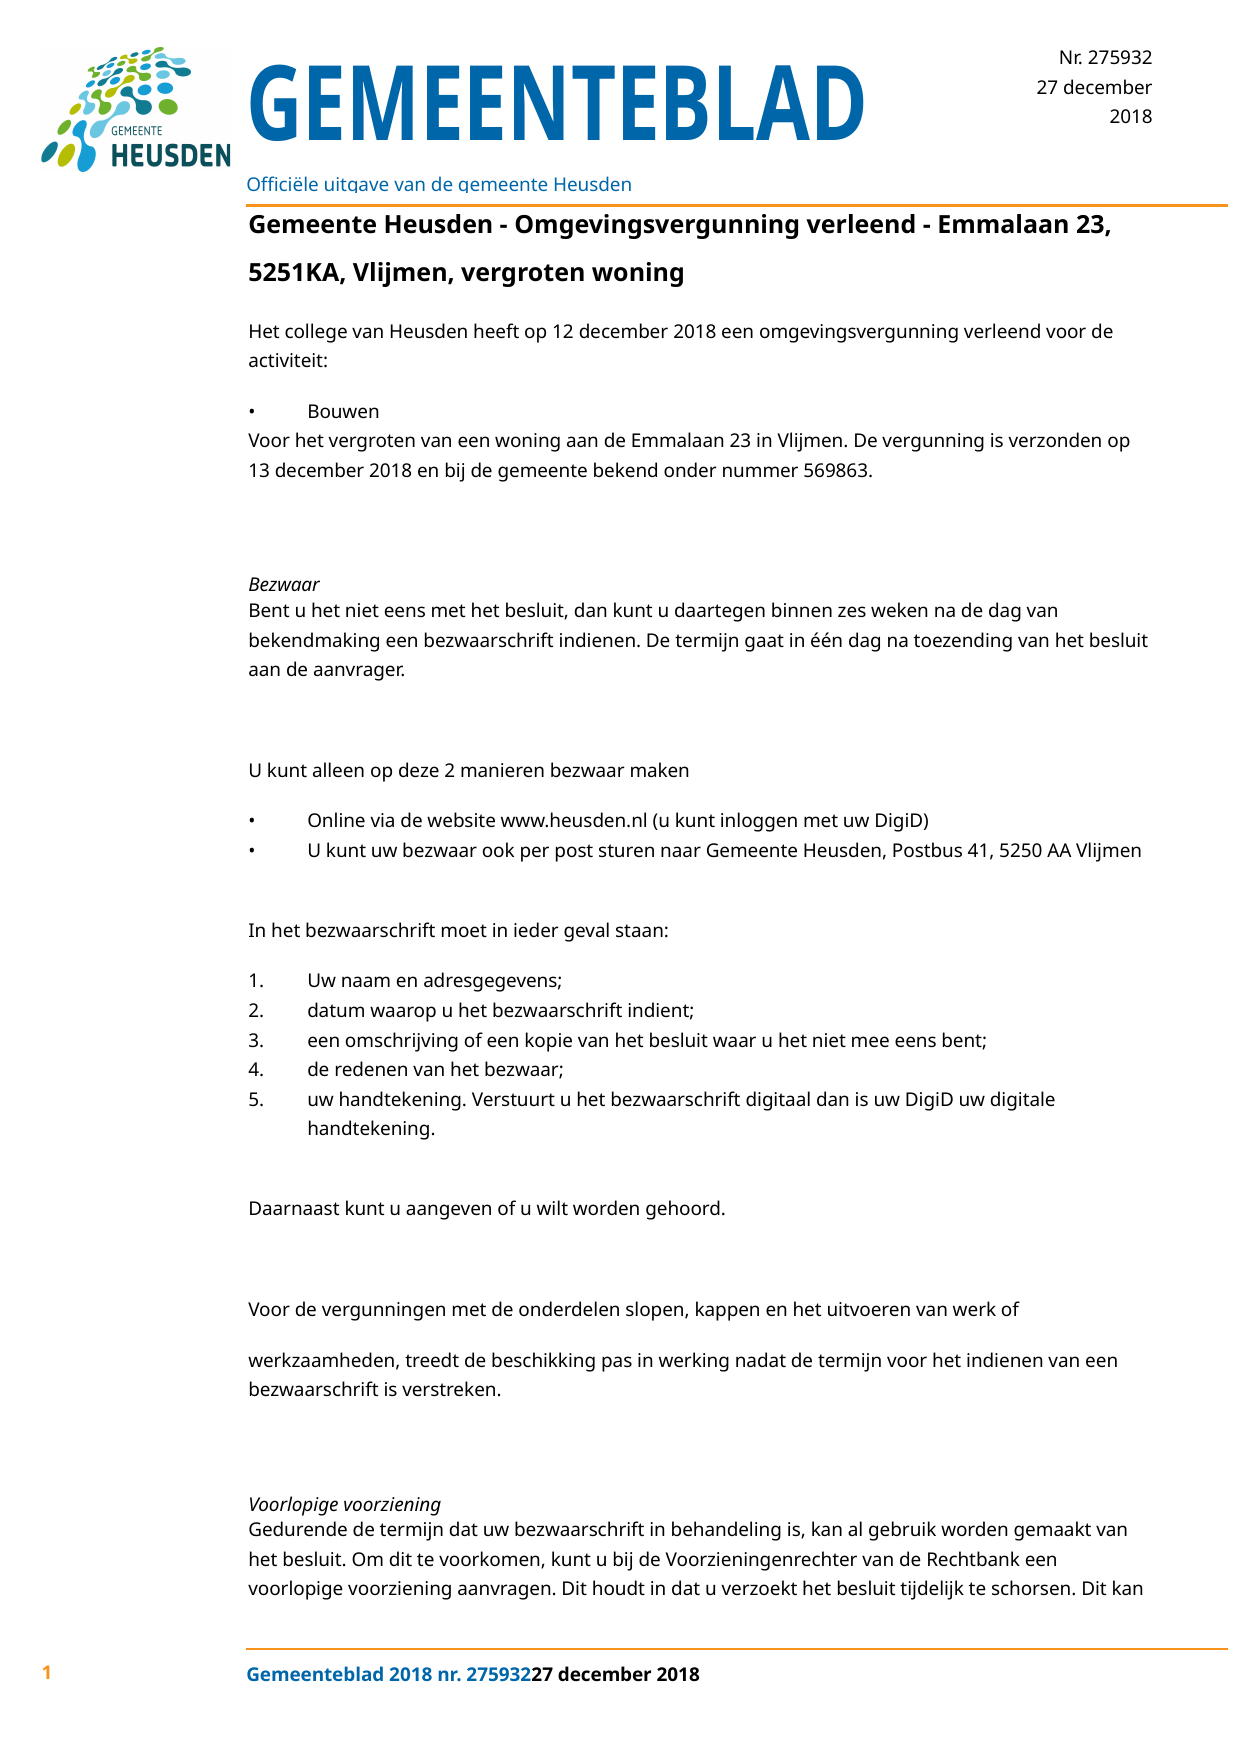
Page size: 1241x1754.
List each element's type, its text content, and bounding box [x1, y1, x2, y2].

text In het bezwaarschrift moet in ieder geval staan: [248, 917, 1152, 943]
list de redenen van het bezwaar; [248, 1056, 1152, 1082]
list datum waarop u het bezwaarschrift indient; [248, 997, 1152, 1023]
text Bent u het niet eens met het besluit, dan kunt u daartegen binnen zes weken na de dag van bekendmaking een bezwaarschrift indienen. De termijn gaat in één dag na toezending van het besluit aan de aanvrager. [248, 597, 1152, 682]
text werkzaamheden, treedt de beschikking pas in werking nadat de termijn voor het indienen van een bezwaarschrift is verstreken. [248, 1347, 1152, 1402]
list Uw naam en adresgegevens; [248, 968, 1152, 993]
list U kunt uw bezwaar ook per post sturen naar Gemeente Heusden, Postbus 41, 5250 AA Vlijmen [248, 837, 1152, 863]
picture [41, 47, 231, 172]
text Bezwaar [248, 571, 1152, 597]
text Voorlopige voorziening [248, 1491, 1152, 1516]
text U kunt alleen op deze 2 manieren bezwaar maken [248, 757, 1152, 783]
list Online via de website www.heusden.nl (u kunt inloggen met uw DigiD) [248, 808, 1152, 833]
text Gemeente Heusden - Omgevingsvergunning verleend - Emmalaan 23, 5251KA, Vlijmen, vergroten woning [248, 207, 1152, 288]
list Bouwen [248, 398, 1152, 424]
text Gedurende de termijn dat uw bezwaarschrift in behandeling is, kan al gebruik worden gemaakt van het besluit. Om dit te voorkomen, kunt u bij de Voorzieningenrechter van de Rechtbank een voorlopige voorziening aanvragen. Dit houdt in dat u verzoekt het besluit tijdelijk te schorsen. Dit kan [248, 1516, 1152, 1601]
text Voor het vergroten van een woning aan de Emmalaan 23 in Vlijmen. De vergunning is verzonden op 13 december 2018 en bij de gemeente bekend onder nummer 569863. [248, 427, 1152, 483]
text Daarnaast kunt u aangeven of u wilt worden gehoord. [248, 1196, 1152, 1221]
list uw handtekening. Verstuurt u het bezwaarschrift digitaal dan is uw DigiD uw digitale handtekening. [248, 1086, 1152, 1141]
list een omschrijving of een kopie van het besluit waar u het niet mee eens bent; [248, 1027, 1152, 1052]
text Het college van Heusden heeft op 12 december 2018 een omgevingsvergunning verleend voor de activiteit: [248, 318, 1152, 373]
text Voor de vergunningen met de onderdelen slopen, kappen en het uitvoeren van werk of [248, 1296, 1152, 1322]
